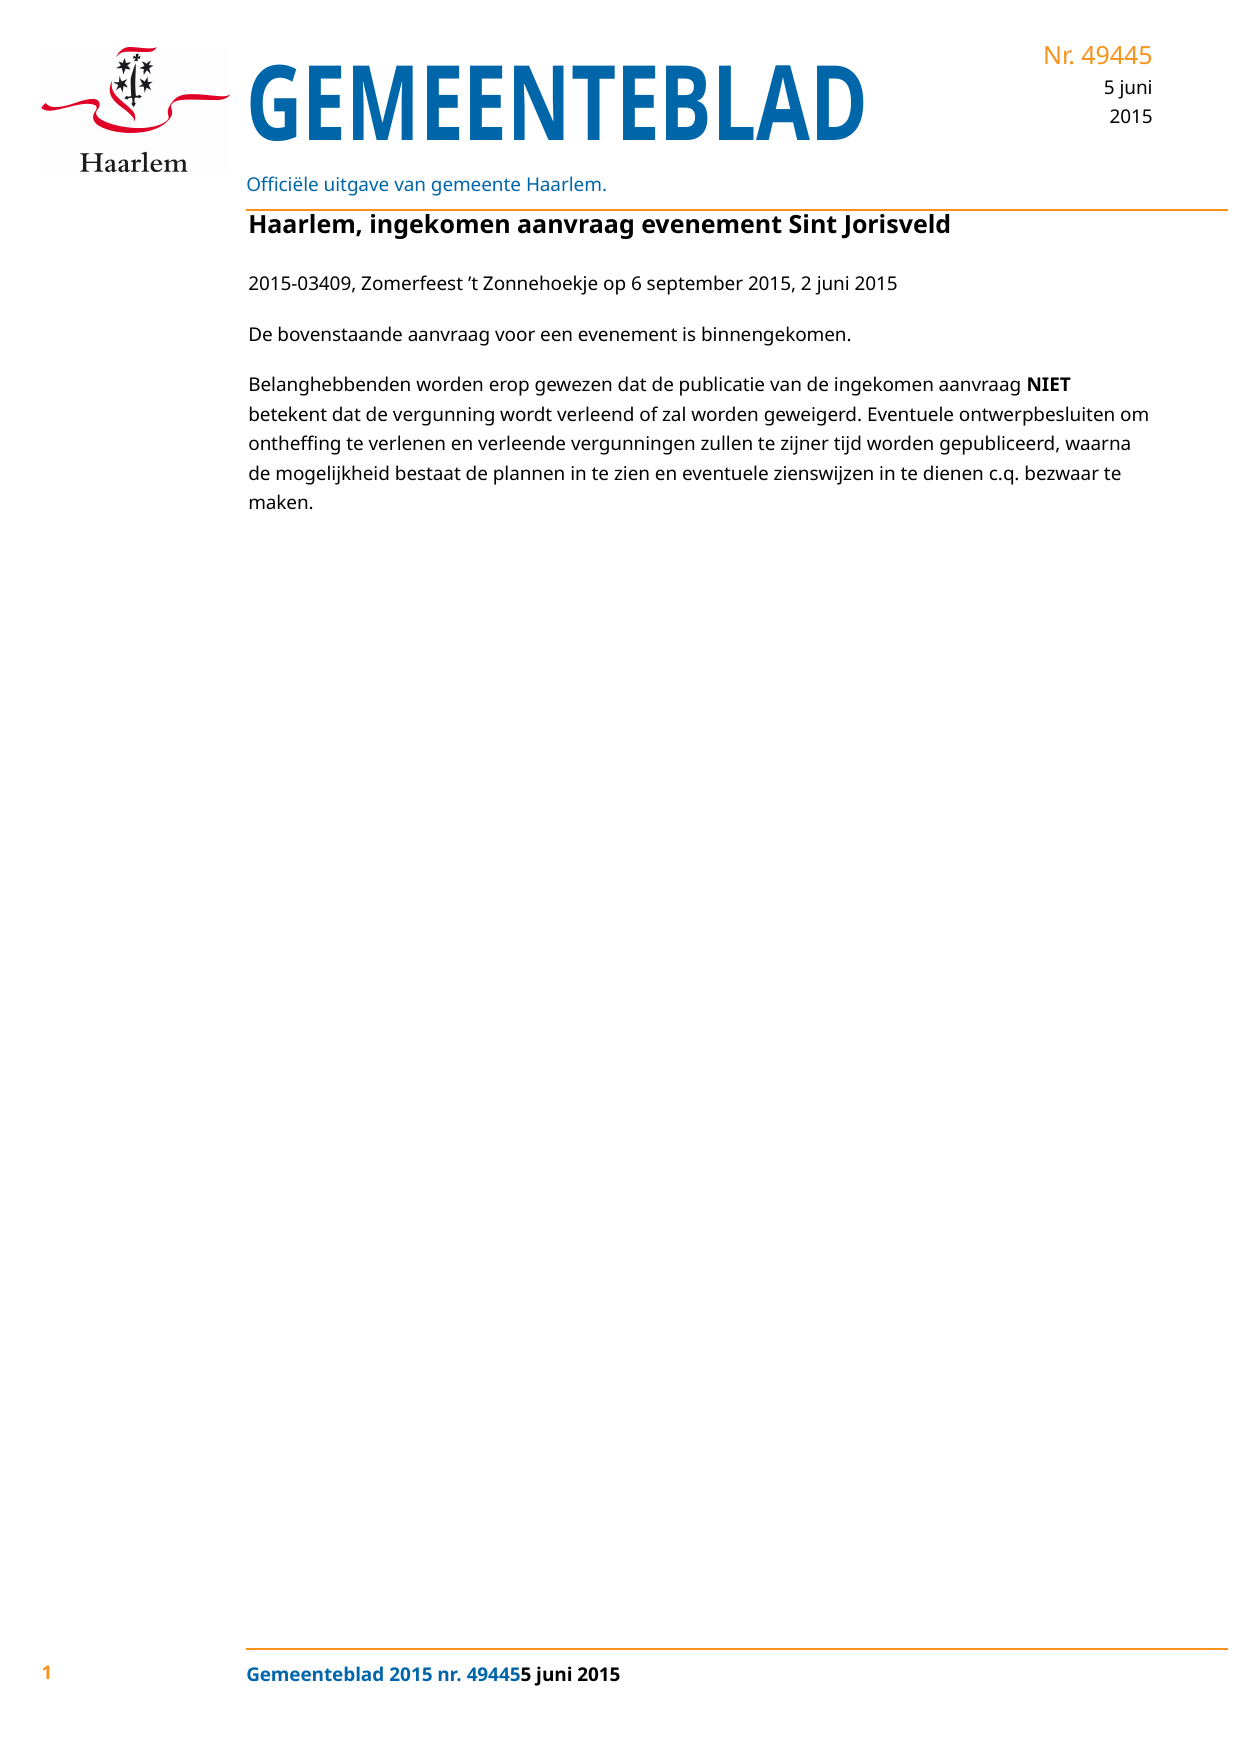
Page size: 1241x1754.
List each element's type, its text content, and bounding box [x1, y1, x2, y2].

text De bovenstaande aanvraag voor een evenement is binnengekomen. [248, 321, 1152, 346]
text Belanghebbenden worden erop gewezen dat de publicatie van de ingekomen aanvraag NIET betekent dat de vergunning wordt verleend of zal worden geweigerd. Eventuele ontwerpbesluiten om ontheffing te verlenen en verleende vergunningen zullen te zijner tijd worden gepubliceerd, waarna de mogelijkheid bestaat de plannen in te zien en eventuele zienswijzen in te dienen c.q. bezwaar te maken. [248, 371, 1152, 515]
text Haarlem, ingekomen aanvraag evenement Sint Jorisveld [248, 211, 1152, 241]
picture [41, 47, 231, 172]
text 2015-03409, Zomerfeest ’t Zonnehoekje op 6 september 2015, 2 juni 2015 [248, 270, 1152, 296]
